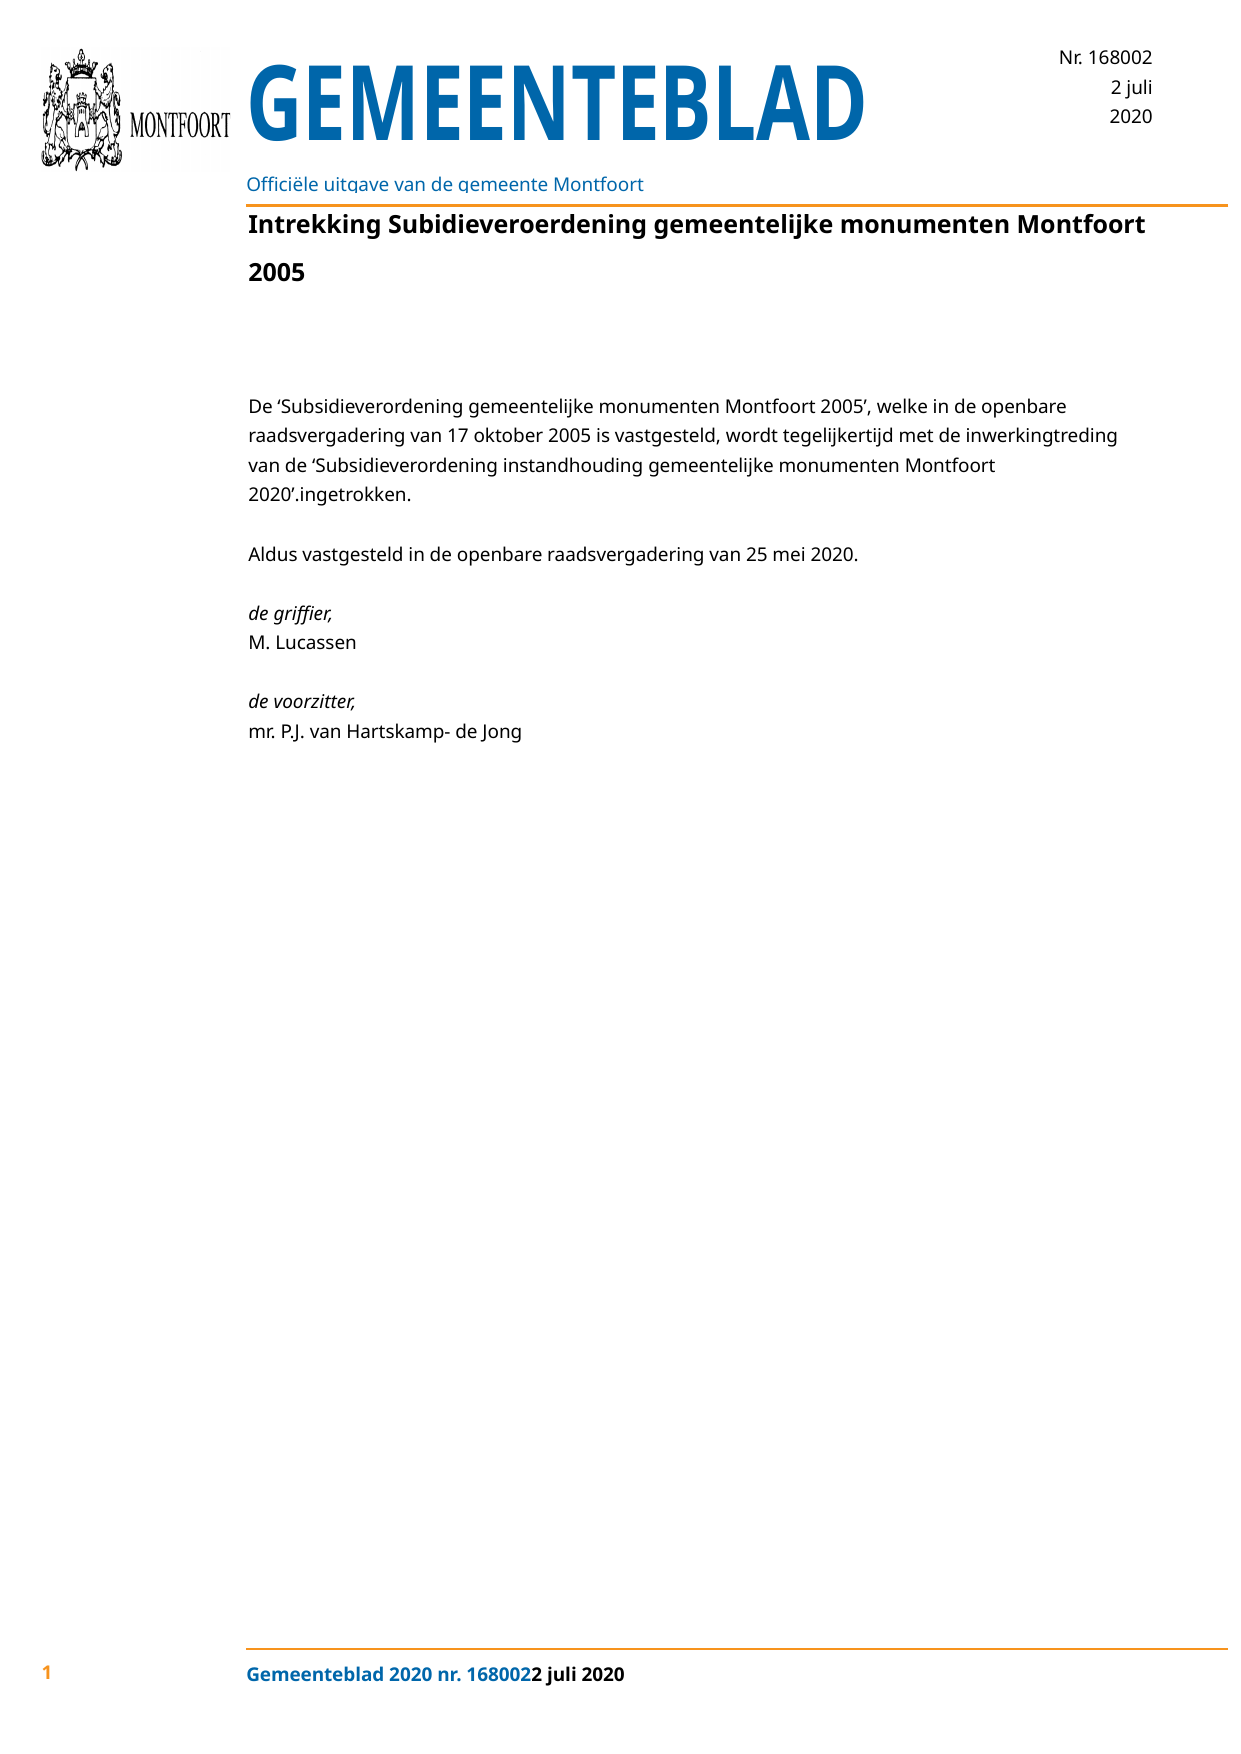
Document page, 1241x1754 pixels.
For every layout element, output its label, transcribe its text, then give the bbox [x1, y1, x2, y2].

picture [41, 47, 231, 172]
text Intrekking Subidieveroerdening gemeentelijke monumenten Montfoort 2005 [248, 207, 1152, 288]
text mr. P.J. van Hartskamp- de Jong [248, 718, 1152, 744]
text de voorzitter, [248, 689, 1152, 714]
text Aldus vastgesteld in de openbare raadsvergadering van 25 mei 2020. [248, 541, 1152, 567]
text M. Lucassen [248, 629, 1152, 655]
text De ‘Subsidieverordening gemeentelijke monumenten Montfoort 2005’, welke in de openbare raadsvergadering van 17 oktober 2005 is vastgesteld, wordt tegelijkertijd met de inwerkingtreding van de ‘Subsidieverordening instandhouding gemeentelijke monumenten Montfoort 2020’.ingetrokken. [248, 393, 1152, 507]
text de griffier, [248, 600, 1152, 626]
